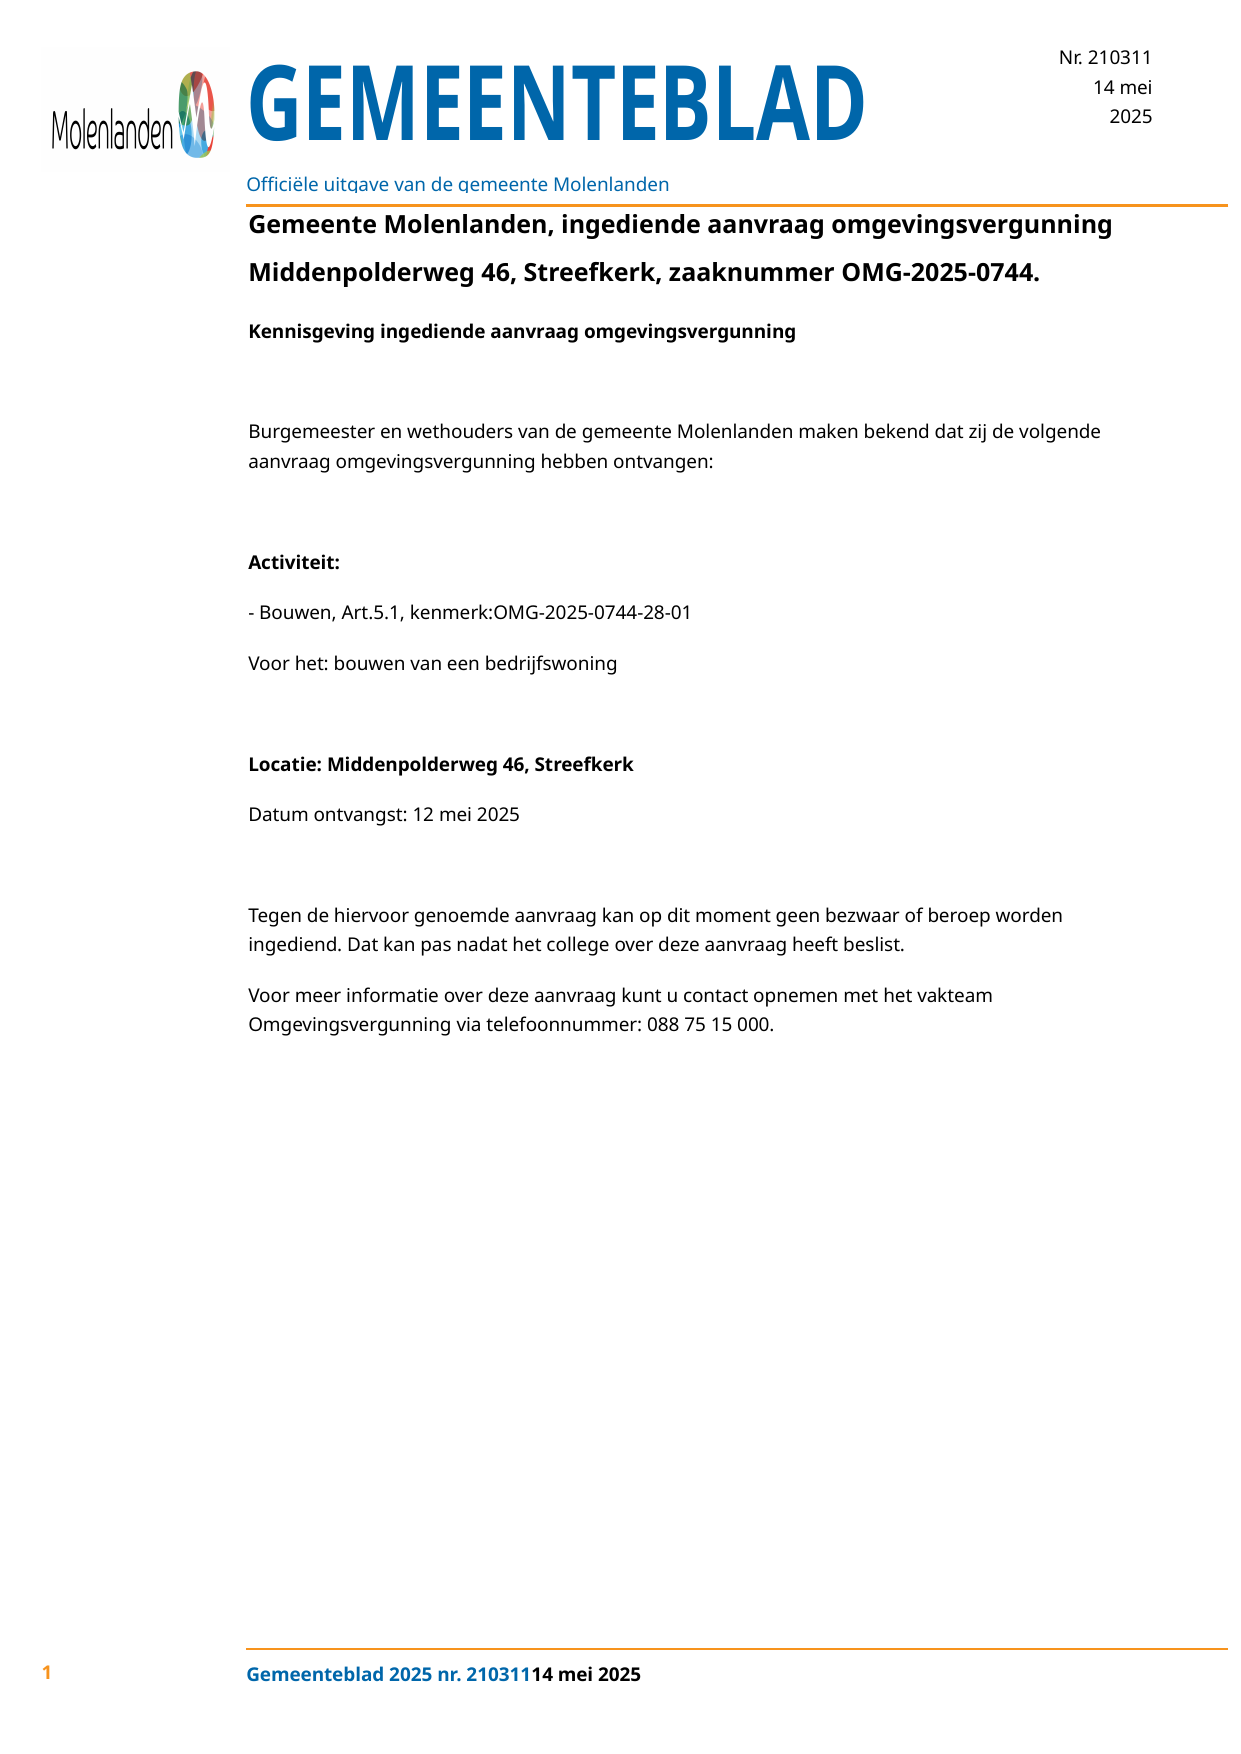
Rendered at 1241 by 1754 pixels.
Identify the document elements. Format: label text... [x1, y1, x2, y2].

text Tegen de hiervoor genoemde aanvraag kan op dit moment geen bezwaar of beroep worden ingediend. Dat kan pas nadat het college over deze aanvraag heeft beslist. [248, 902, 1152, 957]
text - Bouwen, Art.5.1, kenmerk:OMG-2025-0744-28-01 [248, 599, 1152, 625]
picture [41, 47, 231, 172]
text Voor het: bouwen van een bedrijfswoning [248, 650, 1152, 676]
text Voor meer informatie over deze aanvraag kunt u contact opnemen met het vakteam Omgevingsvergunning via telefoonnummer: 088 75 15 000. [248, 982, 1152, 1037]
text Datum ontvangst: 12 mei 2025 [248, 801, 1152, 827]
text Burgemeester en wethouders van de gemeente Molenlanden maken bekend dat zij de volgende aanvraag omgevingsvergunning hebben ontvangen: [248, 419, 1152, 474]
text Kennisgeving ingediende aanvraag omgevingsvergunning [248, 318, 1152, 344]
text Activiteit: [248, 549, 1152, 575]
text Locatie: Middenpolderweg 46, Streefkerk [248, 751, 1152, 777]
text Gemeente Molenlanden, ingediende aanvraag omgevingsvergunning Middenpolderweg 46, Streefkerk, zaaknummer OMG-2025-0744. [248, 207, 1152, 288]
